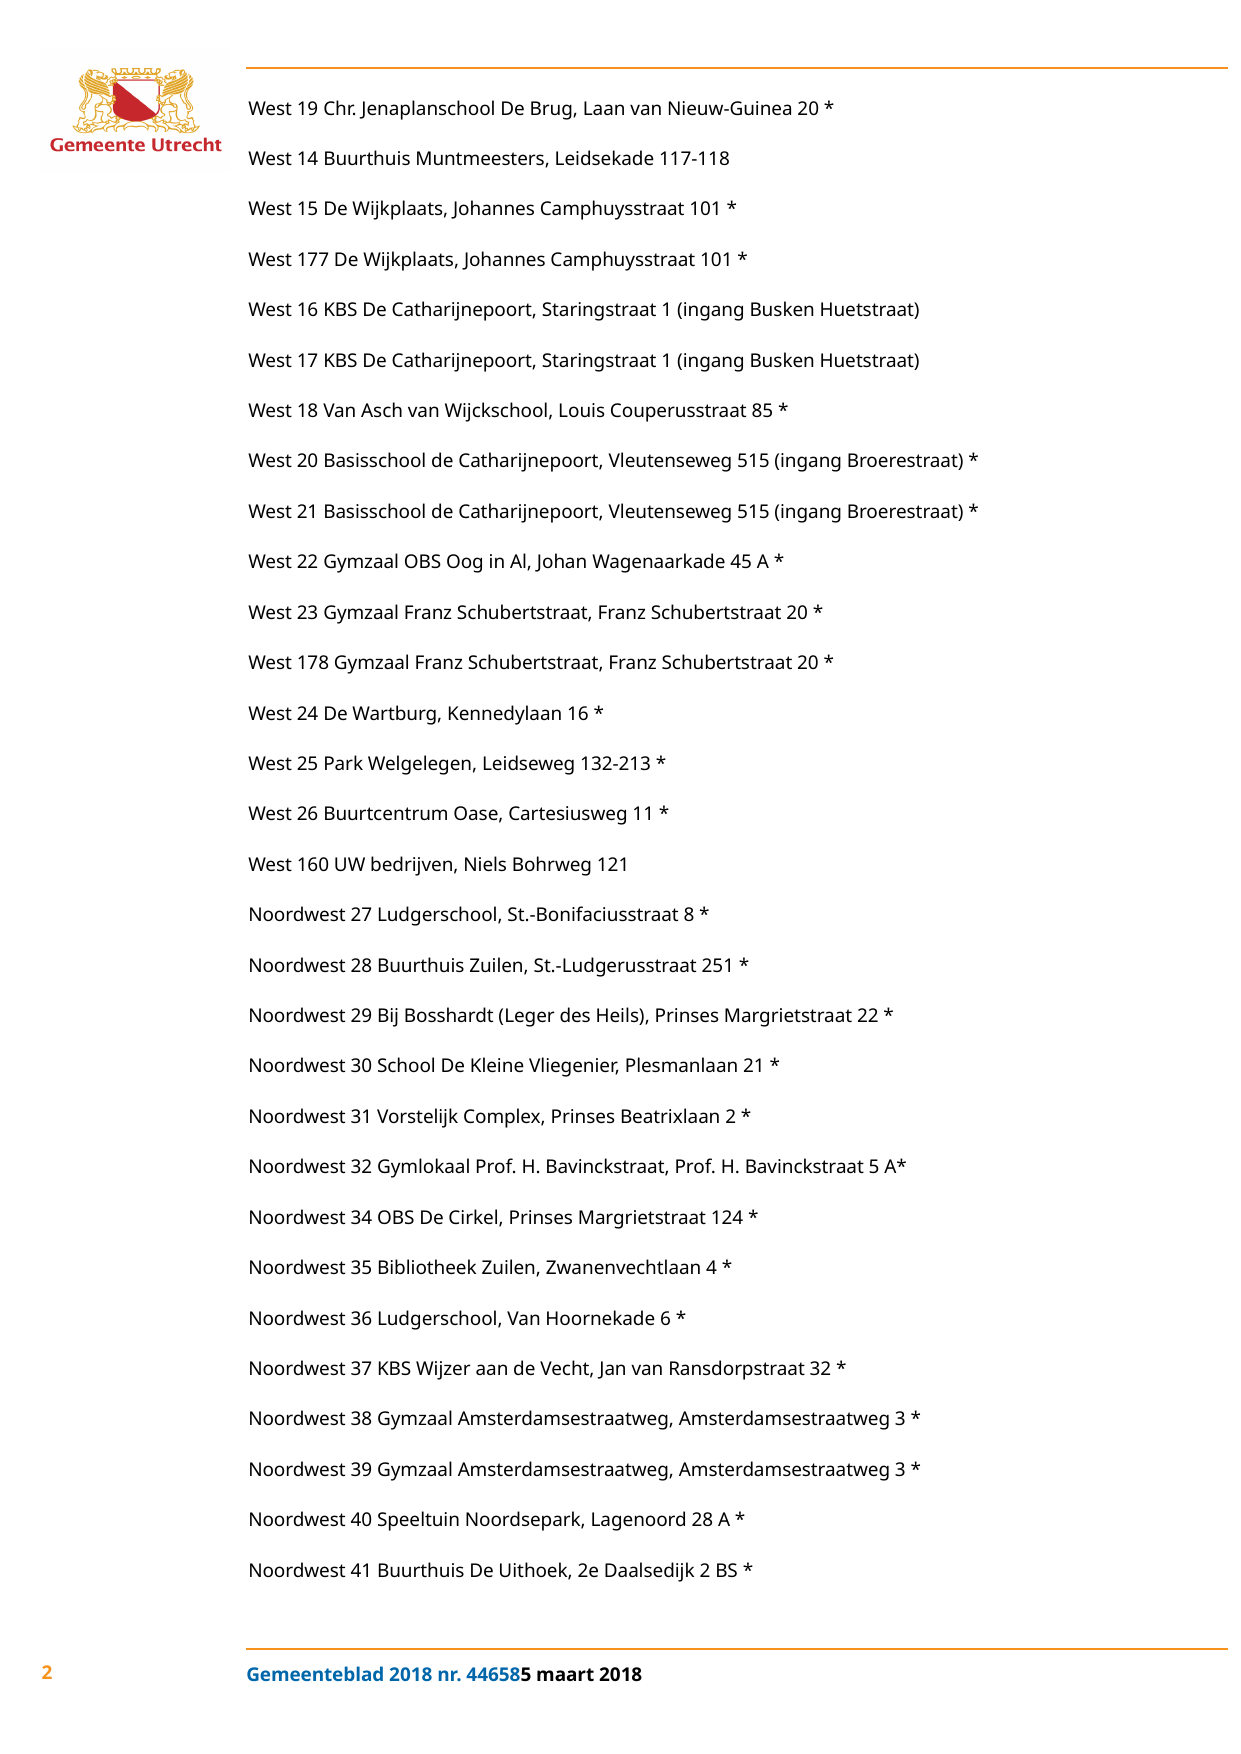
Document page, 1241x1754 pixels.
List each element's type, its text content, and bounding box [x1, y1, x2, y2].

text Noordwest 38 Gymzaal Amsterdamsestraatweg, Amsterdamsestraatweg 3 * [248, 1406, 1152, 1431]
text Noordwest 40 Speeltuin Noordsepark, Lagenoord 28 A * [248, 1506, 1152, 1532]
text Noordwest 28 Buurthuis Zuilen, St.-Ludgerusstraat 251 * [248, 952, 1152, 978]
text Noordwest 30 School De Kleine Vliegenier, Plesmanlaan 21 * [248, 1053, 1152, 1078]
text West 18 Van Asch van Wijckschool, Louis Couperusstraat 85 * [248, 397, 1152, 423]
text West 177 De Wijkplaats, Johannes Camphuysstraat 101 * [248, 246, 1152, 272]
text Noordwest 39 Gymzaal Amsterdamsestraatweg, Amsterdamsestraatweg 3 * [248, 1456, 1152, 1482]
text West 160 UW bedrijven, Niels Bohrweg 121 [248, 851, 1152, 877]
text Noordwest 35 Bibliotheek Zuilen, Zwanenvechtlaan 4 * [248, 1254, 1152, 1280]
text West 25 Park Welgelegen, Leidseweg 132-213 * [248, 750, 1152, 776]
picture [41, 47, 231, 172]
text West 178 Gymzaal Franz Schubertstraat, Franz Schubertstraat 20 * [248, 649, 1152, 675]
text West 21 Basisschool de Catharijnepoort, Vleutenseweg 515 (ingang Broerestraat) * [248, 498, 1152, 524]
text West 22 Gymzaal OBS Oog in Al, Johan Wagenaarkade 45 A * [248, 548, 1152, 574]
text West 14 Buurthuis Muntmeesters, Leidsekade 117-118 [248, 145, 1152, 171]
text West 19 Chr. Jenaplanschool De Brug, Laan van Nieuw-Guinea 20 * [248, 95, 1152, 121]
text Noordwest 27 Ludgerschool, St.-Bonifaciusstraat 8 * [248, 901, 1152, 927]
text Noordwest 41 Buurthuis De Uithoek, 2e Daalsedijk 2 BS * [248, 1557, 1152, 1583]
text Noordwest 31 Vorstelijk Complex, Prinses Beatrixlaan 2 * [248, 1103, 1152, 1129]
text West 23 Gymzaal Franz Schubertstraat, Franz Schubertstraat 20 * [248, 599, 1152, 625]
text West 16 KBS De Catharijnepoort, Staringstraat 1 (ingang Busken Huetstraat) [248, 296, 1152, 322]
text West 17 KBS De Catharijnepoort, Staringstraat 1 (ingang Busken Huetstraat) [248, 347, 1152, 373]
text West 20 Basisschool de Catharijnepoort, Vleutenseweg 515 (ingang Broerestraat) * [248, 448, 1152, 473]
text Noordwest 32 Gymlokaal Prof. H. Bavinckstraat, Prof. H. Bavinckstraat 5 A* [248, 1153, 1152, 1179]
text West 24 De Wartburg, Kennedylaan 16 * [248, 700, 1152, 726]
text Noordwest 36 Ludgerschool, Van Hoornekade 6 * [248, 1305, 1152, 1331]
text West 15 De Wijkplaats, Johannes Camphuysstraat 101 * [248, 196, 1152, 221]
text Noordwest 34 OBS De Cirkel, Prinses Margrietstraat 124 * [248, 1204, 1152, 1230]
text West 26 Buurtcentrum Oase, Cartesiusweg 11 * [248, 801, 1152, 826]
text Noordwest 37 KBS Wijzer aan de Vecht, Jan van Ransdorpstraat 32 * [248, 1355, 1152, 1381]
text Noordwest 29 Bij Bosshardt (Leger des Heils), Prinses Margrietstraat 22 * [248, 1002, 1152, 1028]
